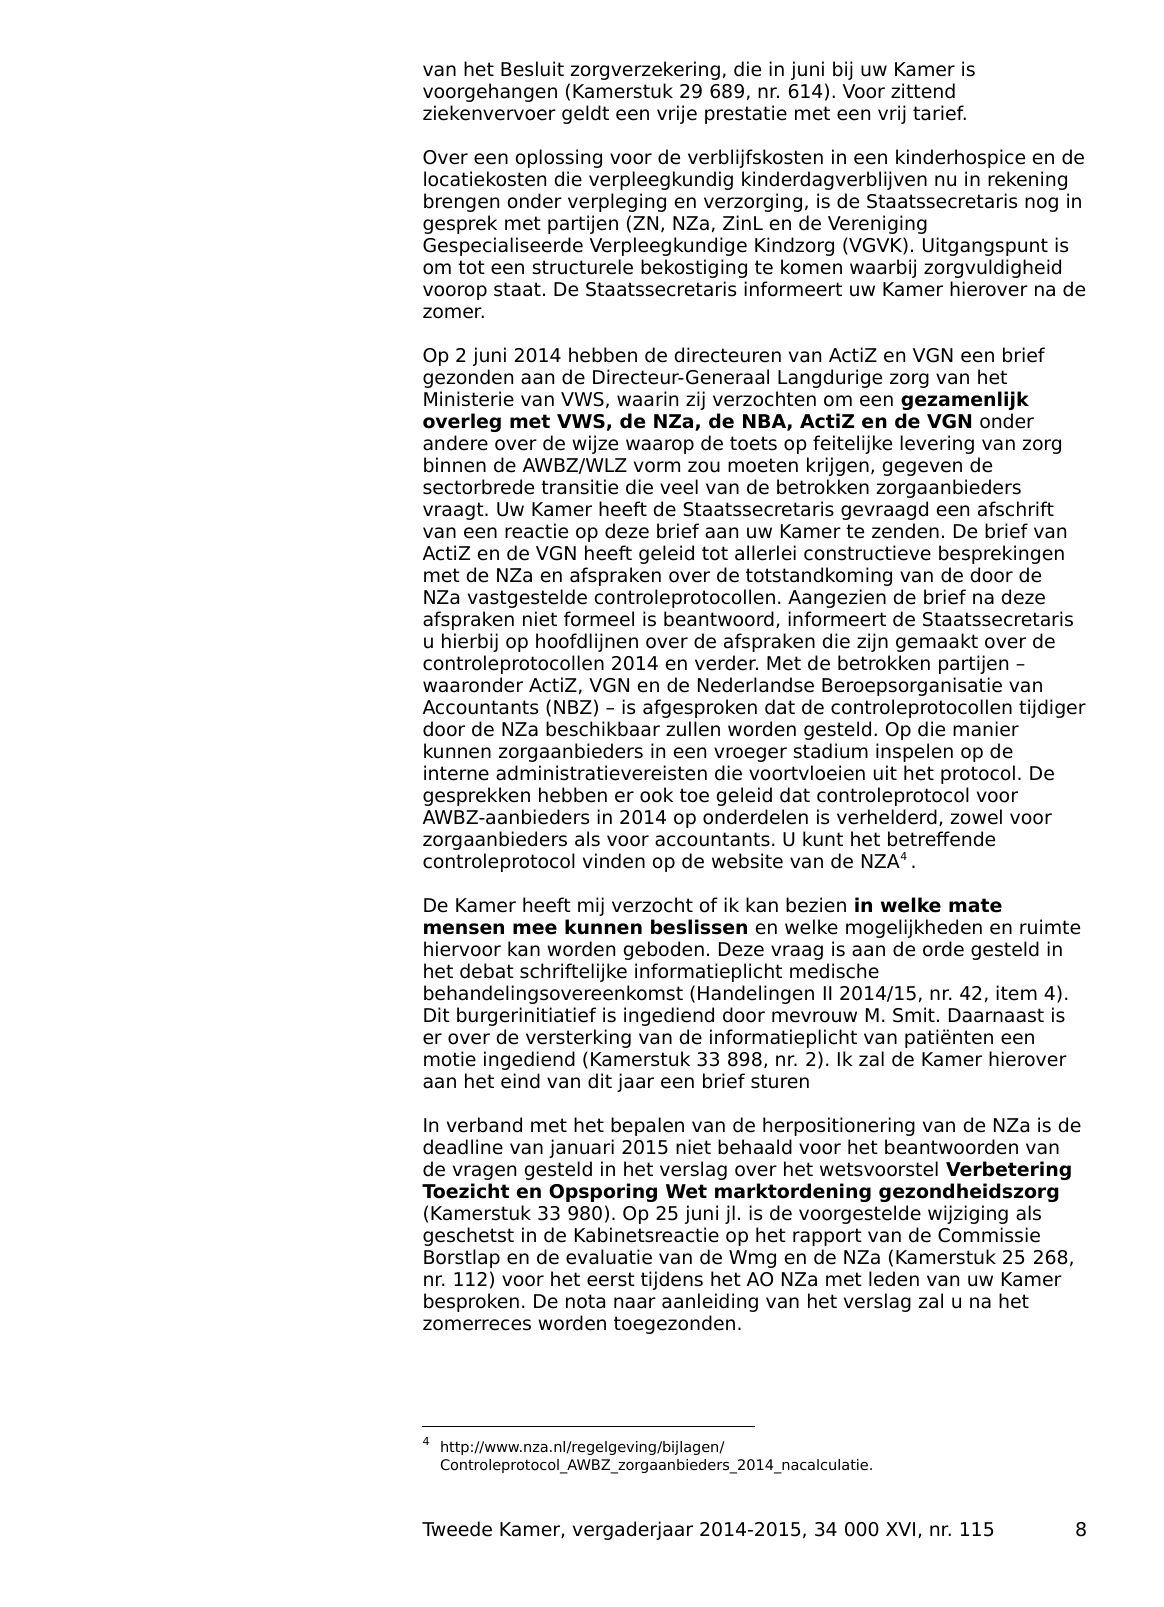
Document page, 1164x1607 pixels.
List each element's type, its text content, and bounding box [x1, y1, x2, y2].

text van het Besluit zorgverzekering, die in juni bij uw Kamer is voorgehangen (Kamerstuk 29 689, nr. 614). Voor zittend ziekenvervoer geldt een vrije prestatie met een vrij tarief. [422, 59, 1087, 125]
text De Kamer heeft mij verzocht of ik kan bezien in welke mate mensen mee kunnen beslissen en welke mogelijkheden en ruimte hiervoor kan worden geboden. Deze vraag is aan de orde gesteld in het debat schriftelijke informatieplicht medische behandelingsovereenkomst (Handelingen II 2014/15, nr. 42, item 4). Dit burgerinitiatief is ingediend door mevrouw M. Smit. Daarnaast is er over de versterking van de informatieplicht van patiënten een motie ingediend (Kamerstuk 33 898, nr. 2). Ik zal de Kamer hierover aan het eind van dit jaar een brief sturen [422, 895, 1087, 1093]
text http://www.nza.nl/regelgeving/bijlagen/Controleprotocol_AWBZ_zorgaanbieders_2014_nacalculatie. [422, 1435, 1087, 1474]
text In verband met het bepalen van de herpositionering van de NZa is de deadline van januari 2015 niet behaald voor het beantwoorden van de vragen gesteld in het verslag over het wetsvoorstel Verbetering Toezicht en Opsporing Wet marktordening gezondheidszorg (Kamerstuk 33 980). Op 25 juni jl. is de voorgestelde wijziging als geschetst in de Kabinetsreactie op het rapport van de Commissie Borstlap en de evaluatie van de Wmg en de NZa (Kamerstuk 25 268, nr. 112) voor het eerst tijdens het AO NZa met leden van uw Kamer besproken. De nota naar aanleiding van het verslag zal u na het zomerreces worden toegezonden. [422, 1115, 1087, 1335]
text Over een oplossing voor de verblijfskosten in een kinderhospice en de locatiekosten die verpleegkundig kinderdagverblijven nu in rekening brengen onder verpleging en verzorging, is de Staatssecretaris nog in gesprek met partijen (ZN, NZa, ZinL en de Vereniging Gespecialiseerde Verpleegkundige Kindzorg (VGVK). Uitgangspunt is om tot een structurele bekostiging te komen waarbij zorgvuldigheid voorop staat. De Staatssecretaris informeert uw Kamer hierover na de zomer. [422, 147, 1087, 323]
text Op 2 juni 2014 hebben de directeuren van ActiZ en VGN een brief gezonden aan de Directeur-Generaal Langdurige zorg van het Ministerie van VWS, waarin zij verzochten om een gezamenlijk overleg met VWS, de NZa, de NBA, ActiZ en de VGN onder andere over de wijze waarop de toets op feitelijke levering van zorg binnen de AWBZ/WLZ vorm zou moeten krijgen, gegeven de sectorbrede transitie die veel van de betrokken zorgaanbieders vraagt. Uw Kamer heeft de Staatssecretaris gevraagd een afschrift van een reactie op deze brief aan uw Kamer te zenden. De brief van ActiZ en de VGN heeft geleid tot allerlei constructieve besprekingen met de NZa en afspraken over de totstandkoming van de door de NZa vastgestelde controleprotocollen. Aangezien de brief na deze afspraken niet formeel is beantwoord, informeert de Staatssecretaris u hierbij op hoofdlijnen over de afspraken die zijn gemaakt over de controleprotocollen 2014 en verder. Met de betrokken partijen – waaronder ActiZ, VGN en de Nederlandse Beroepsorganisatie van Accountants (NBZ) – is afgesproken dat de controleprotocollen tijdiger door de NZa beschikbaar zullen worden gesteld. Op die manier kunnen zorgaanbieders in een vroeger stadium inspelen op de interne administratievereisten die voortvloeien uit het protocol. De gesprekken hebben er ook toe geleid dat controleprotocol voor AWBZ-aanbieders in 2014 op onderdelen is verhelderd, zowel voor zorgaanbieders als voor accountants. U kunt het betreffende controleprotocol vinden op de website van de NZA. [422, 345, 1087, 873]
